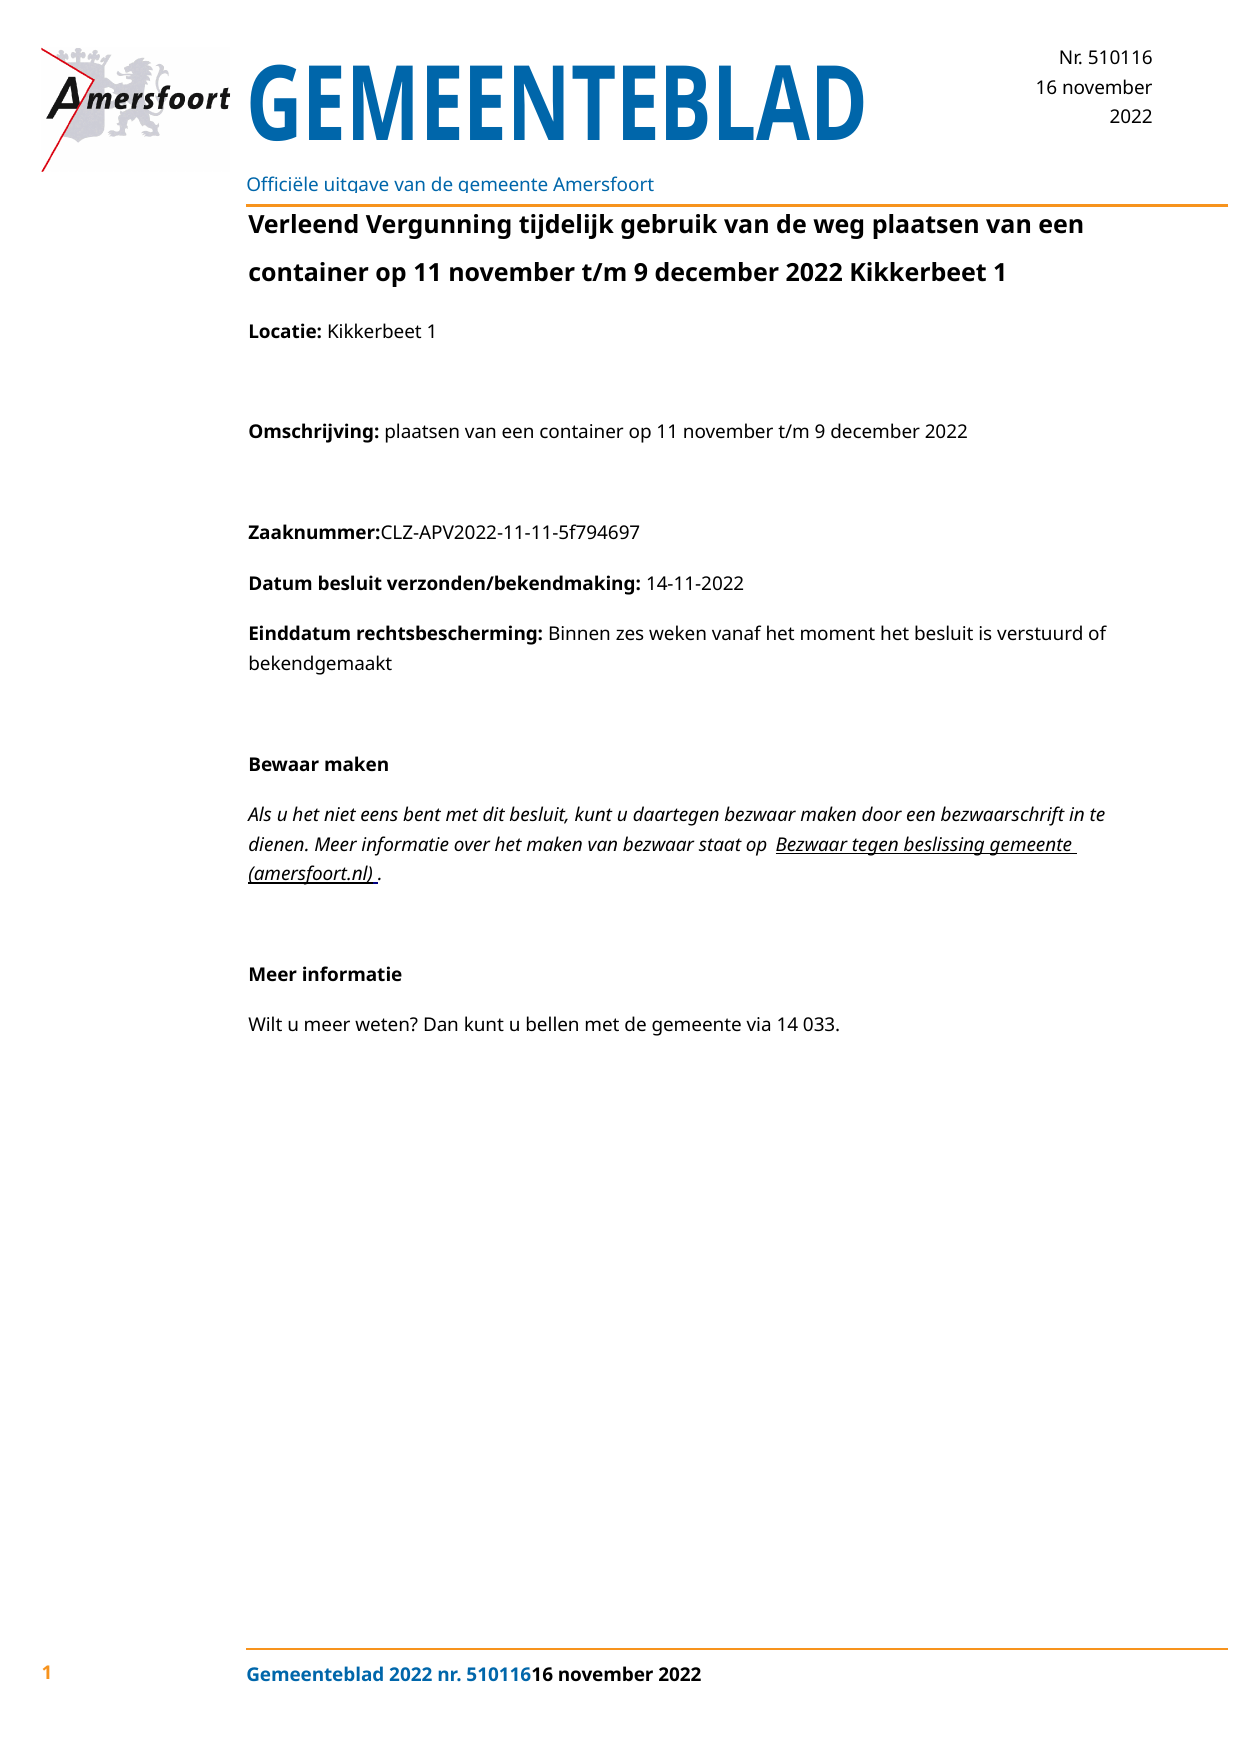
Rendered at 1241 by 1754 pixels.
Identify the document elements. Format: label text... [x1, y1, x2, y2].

text Einddatum rechtsbescherming: Binnen zes weken vanaf het moment het besluit is verstuurd of bekendgemaakt [248, 620, 1152, 676]
text Datum besluit verzonden/bekendmaking: 14-11-2022 [248, 570, 1152, 596]
text Als u het niet eens bent met dit besluit, kunt u daartegen bezwaar maken door een bezwaarschrift in te dienen. Meer informatie over het maken van bezwaar staat op Bezwaar tegen beslissing gemeente (amersfoort.nl) . [248, 801, 1152, 886]
text Zaaknummer:CLZ-APV2022-11-11-5f794697 [248, 519, 1152, 545]
text Omschrijving: plaatsen van een container op 11 november t/m 9 december 2022 [248, 419, 1152, 444]
picture [41, 47, 231, 172]
text Bewaar maken [248, 751, 1152, 777]
text Verleend Vergunning tijdelijk gebruik van de weg plaatsen van een container op 11 november t/m 9 december 2022 Kikkerbeet 1 [248, 207, 1152, 288]
text Meer informatie [248, 961, 1152, 987]
text Wilt u meer weten? Dan kunt u bellen met de gemeente via 14 033. [248, 1012, 1152, 1037]
text Locatie: Kikkerbeet 1 [248, 318, 1152, 344]
